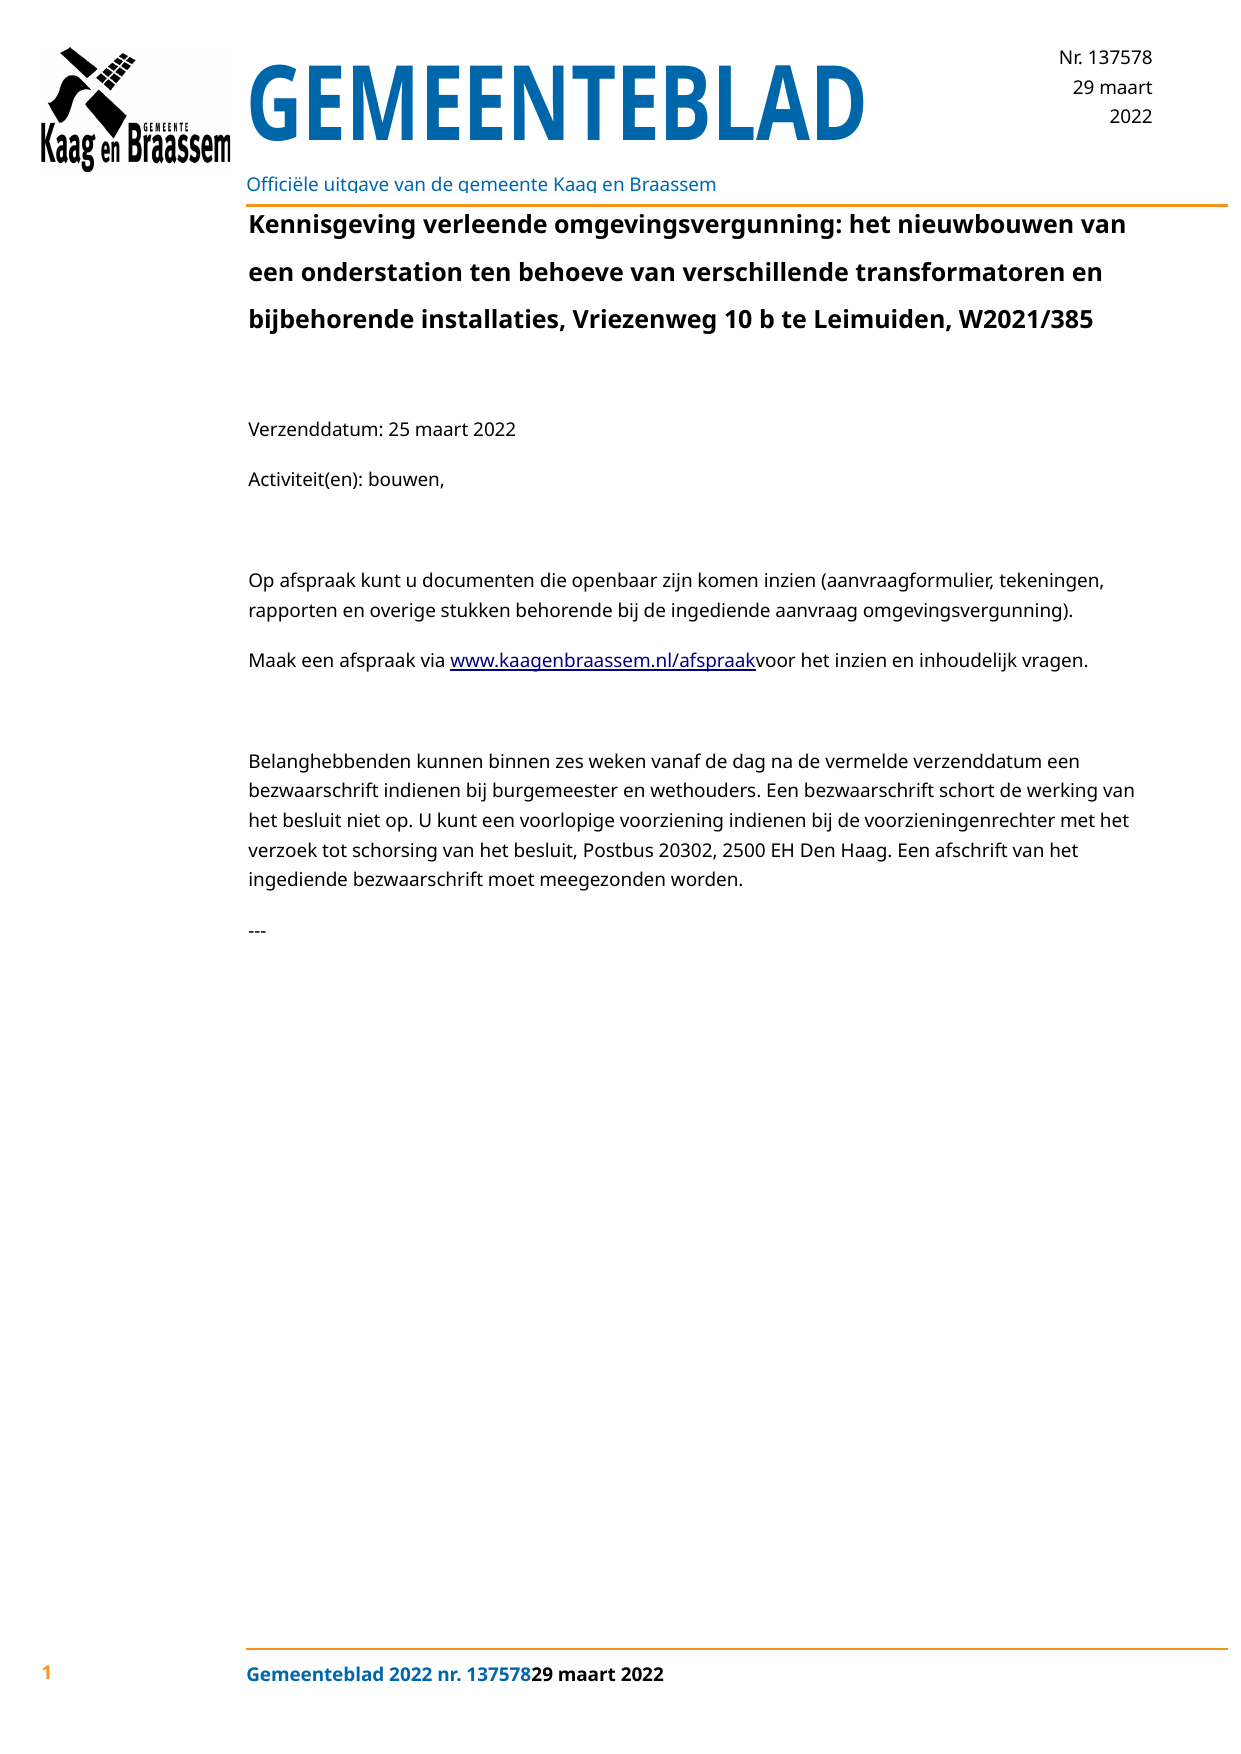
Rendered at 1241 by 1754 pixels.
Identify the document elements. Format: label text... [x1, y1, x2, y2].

text Maak een afspraak via www.kaagenbraassem.nl/afspraakvoor het inzien en inhoudelijk vragen. [248, 647, 1152, 673]
picture [41, 47, 231, 172]
text --- [248, 917, 1152, 942]
text Op afspraak kunt u documenten die openbaar zijn komen inzien (aanvraagformulier, tekeningen, rapporten en overige stukken behorende bij de ingediende aanvraag omgevingsvergunning). [248, 567, 1152, 622]
text Kennisgeving verleende omgevingsvergunning: het nieuwbouwen van een onderstation ten behoeve van verschillende transformatoren en bijbehorende installaties, Vriezenweg 10 b te Leimuiden, W2021/385 [248, 207, 1152, 336]
text Belanghebbenden kunnen binnen zes weken vanaf de dag na de vermelde verzenddatum een bezwaarschrift indienen bij burgemeester en wethouders. Een bezwaarschrift schort de werking van het besluit niet op. U kunt een voorlopige voorziening indienen bij de voorzieningenrechter met het verzoek tot schorsing van het besluit, Postbus 20302, 2500 EH Den Haag. Een afschrift van het ingediende bezwaarschrift moet meegezonden worden. [248, 748, 1152, 892]
text Verzenddatum: 25 maart 2022 [248, 416, 1152, 442]
text Activiteit(en): bouwen, [248, 466, 1152, 492]
